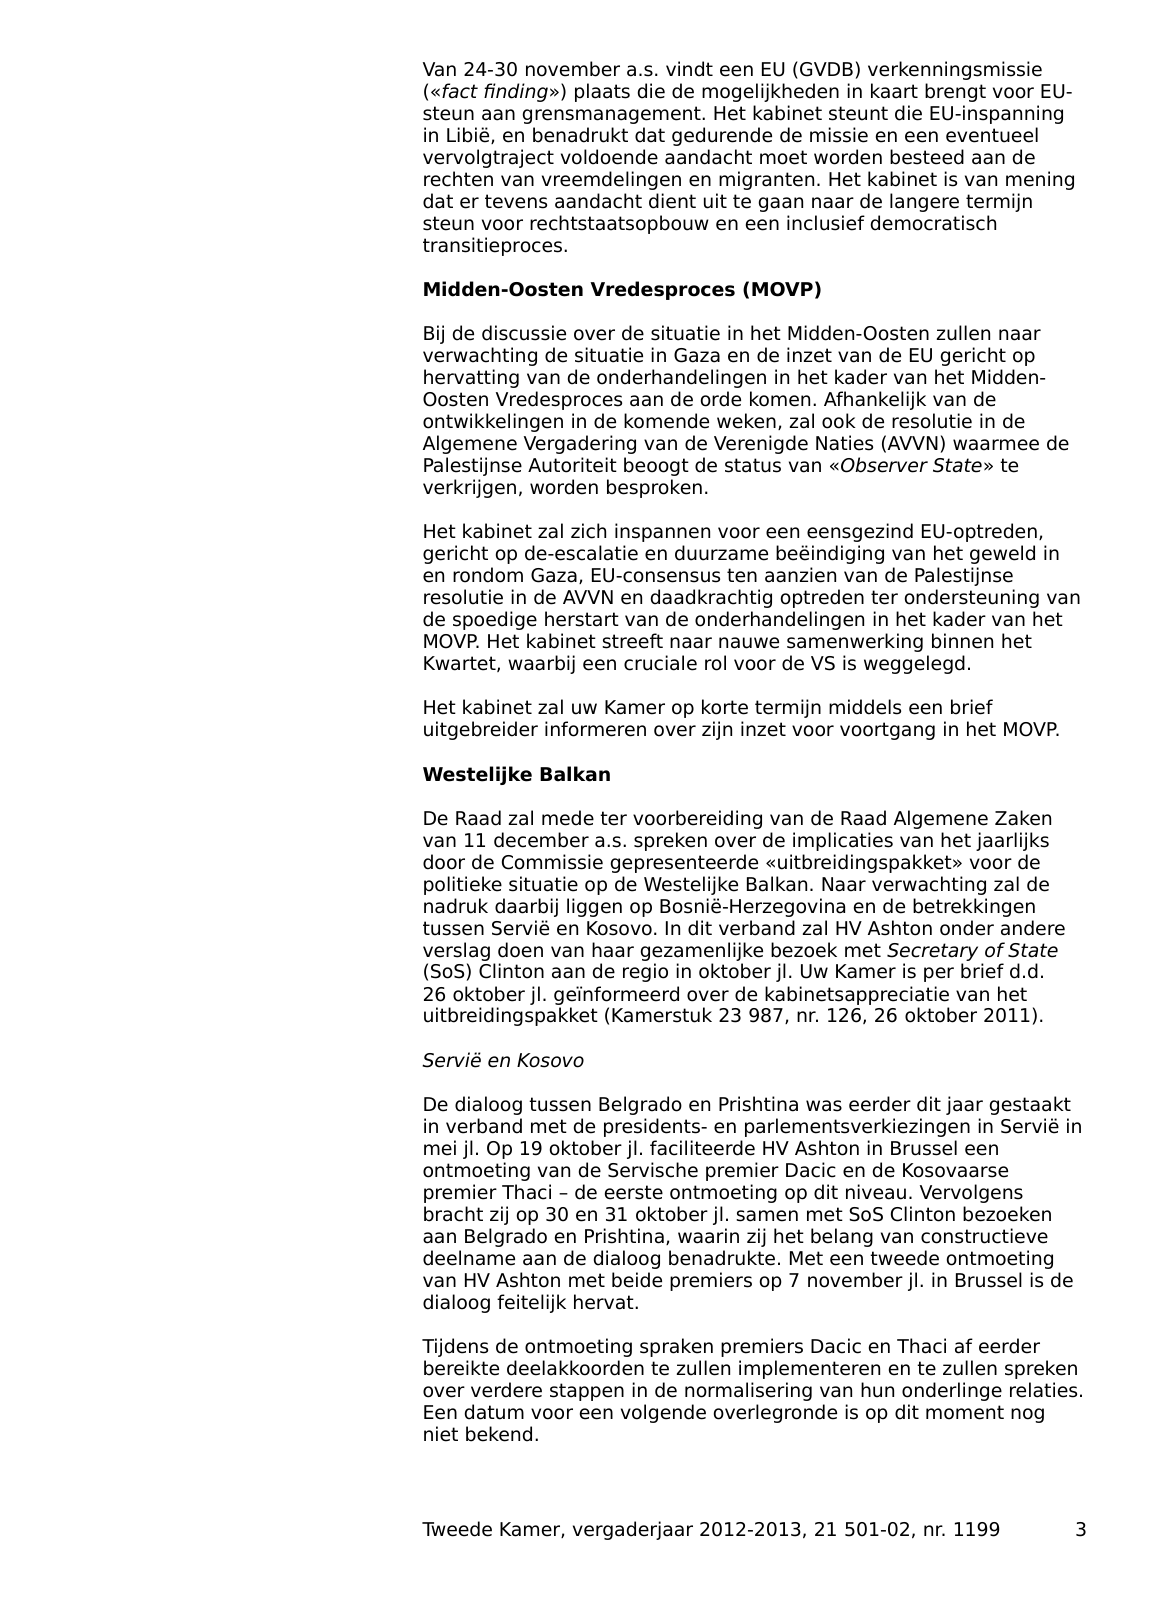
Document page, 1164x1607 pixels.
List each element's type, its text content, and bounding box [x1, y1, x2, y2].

text Het kabinet zal uw Kamer op korte termijn middels een brief uitgebreider informeren over zijn inzet voor voortgang in het MOVP. [422, 697, 1087, 741]
text Het kabinet zal zich inspannen voor een eensgezind EU-optreden, gericht op de-escalatie en duurzame beëindiging van het geweld in en rondom Gaza, EU-consensus ten aanzien van de Palestijnse resolutie in de AVVN en daadkrachtig optreden ter ondersteuning van de spoedige herstart van de onderhandelingen in het kader van het MOVP. Het kabinet streeft naar nauwe samenwerking binnen het Kwartet, waarbij een cruciale rol voor de VS is weggelegd. [422, 521, 1087, 675]
text De Raad zal mede ter voorbereiding van de Raad Algemene Zaken van 11 december a.s. spreken over de implicaties van het jaarlijks door de Commissie gepresenteerde «uitbreidingspakket» voor de politieke situatie op de Westelijke Balkan. Naar verwachting zal de nadruk daarbij liggen op Bosnië-Herzegovina en de betrekkingen tussen Servië en Kosovo. In dit verband zal HV Ashton onder andere verslag doen van haar gezamenlijke bezoek met Secretary of State (SoS) Clinton aan de regio in oktober jl. Uw Kamer is per brief d.d. 26 oktober jl. geïnformeerd over de kabinetsappreciatie van het uitbreidingspakket (Kamerstuk 23 987, nr. 126, 26 oktober 2011). [422, 808, 1087, 1027]
text Tijdens de ontmoeting spraken premiers Dacic en Thaci af eerder bereikte deelakkoorden te zullen implementeren en te zullen spreken over verdere stappen in de normalisering van hun onderlinge relaties. Een datum voor een volgende overlegronde is op dit moment nog niet bekend. [422, 1336, 1087, 1446]
text Van 24-30 november a.s. vindt een EU (GVDB) verkenningsmissie («fact finding») plaats die de mogelijkheden in kaart brengt voor EU-steun aan grensmanagement. Het kabinet steunt die EU-inspanning in Libië, en benadrukt dat gedurende de missie en een eventueel vervolgtraject voldoende aandacht moet worden besteed aan de rechten van vreemdelingen en migranten. Het kabinet is van mening dat er tevens aandacht dient uit te gaan naar de langere termijn steun voor rechtstaatsopbouw en een inclusief democratisch transitieproces. [422, 59, 1087, 257]
text De dialoog tussen Belgrado en Prishtina was eerder dit jaar gestaakt in verband met de presidents- en parlementsverkiezingen in Servië in mei jl. Op 19 oktober jl. faciliteerde HV Ashton in Brussel een ontmoeting van de Servische premier Dacic en de Kosovaarse premier Thaci – de eerste ontmoeting op dit niveau. Vervolgens bracht zij op 30 en 31 oktober jl. samen met SoS Clinton bezoeken aan Belgrado en Prishtina, waarin zij het belang van constructieve deelname aan de dialoog benadrukte. Met een tweede ontmoeting van HV Ashton met beide premiers op 7 november jl. in Brussel is de dialoog feitelijk hervat. [422, 1094, 1087, 1313]
subtitle Servië en Kosovo [422, 1049, 1087, 1072]
text Bij de discussie over de situatie in het Midden-Oosten zullen naar verwachting de situatie in Gaza en de inzet van de EU gericht op hervatting van de onderhandelingen in het kader van het Midden-Oosten Vredesproces aan de orde komen. Afhankelijk van de ontwikkelingen in de komende weken, zal ook de resolutie in de Algemene Vergadering van de Verenigde Naties (AVVN) waarmee de Palestijnse Autoriteit beoogt de status van «Observer State» te verkrijgen, worden besproken. [422, 323, 1087, 499]
subtitle Midden-Oosten Vredesproces (MOVP) [422, 279, 1087, 301]
subtitle Westelijke Balkan [422, 763, 1087, 785]
